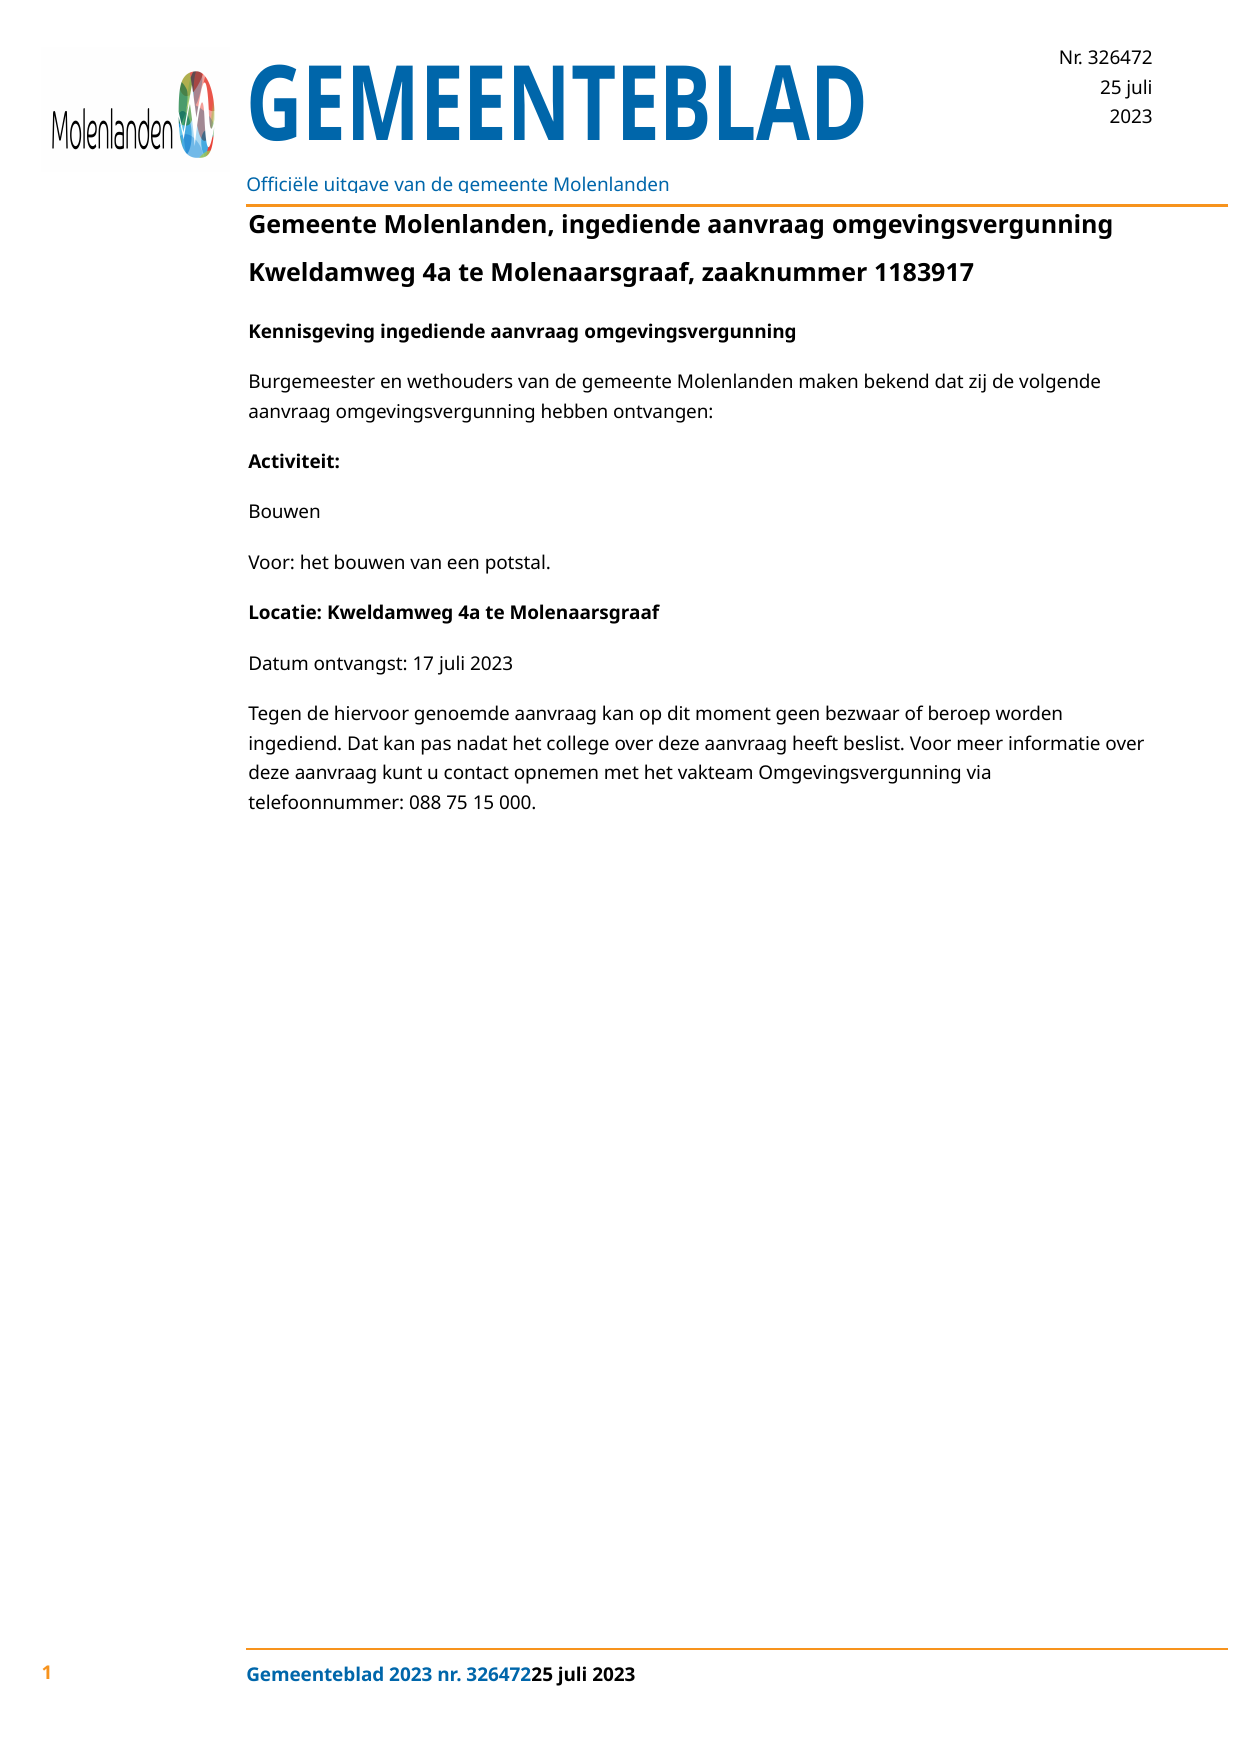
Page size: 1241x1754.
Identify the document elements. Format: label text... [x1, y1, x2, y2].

text Tegen de hiervoor genoemde aanvraag kan op dit moment geen bezwaar of beroep worden ingediend. Dat kan pas nadat het college over deze aanvraag heeft beslist. Voor meer informatie over deze aanvraag kunt u contact opnemen met het vakteam Omgevingsvergunning via telefoonnummer: 088 75 15 000. [248, 700, 1152, 815]
text Locatie: Kweldamweg 4a te Molenaarsgraaf [248, 599, 1152, 625]
text Bouwen [248, 499, 1152, 524]
text Activiteit: [248, 448, 1152, 474]
text Burgemeester en wethouders van de gemeente Molenlanden maken bekend dat zij de volgende aanvraag omgevingsvergunning hebben ontvangen: [248, 368, 1152, 424]
text Kennisgeving ingediende aanvraag omgevingsvergunning [248, 318, 1152, 344]
picture [41, 47, 231, 172]
text Datum ontvangst: 17 juli 2023 [248, 650, 1152, 676]
text Gemeente Molenlanden, ingediende aanvraag omgevingsvergunning Kweldamweg 4a te Molenaarsgraaf, zaaknummer 1183917 [248, 207, 1152, 288]
text Voor: het bouwen van een potstal. [248, 549, 1152, 575]
